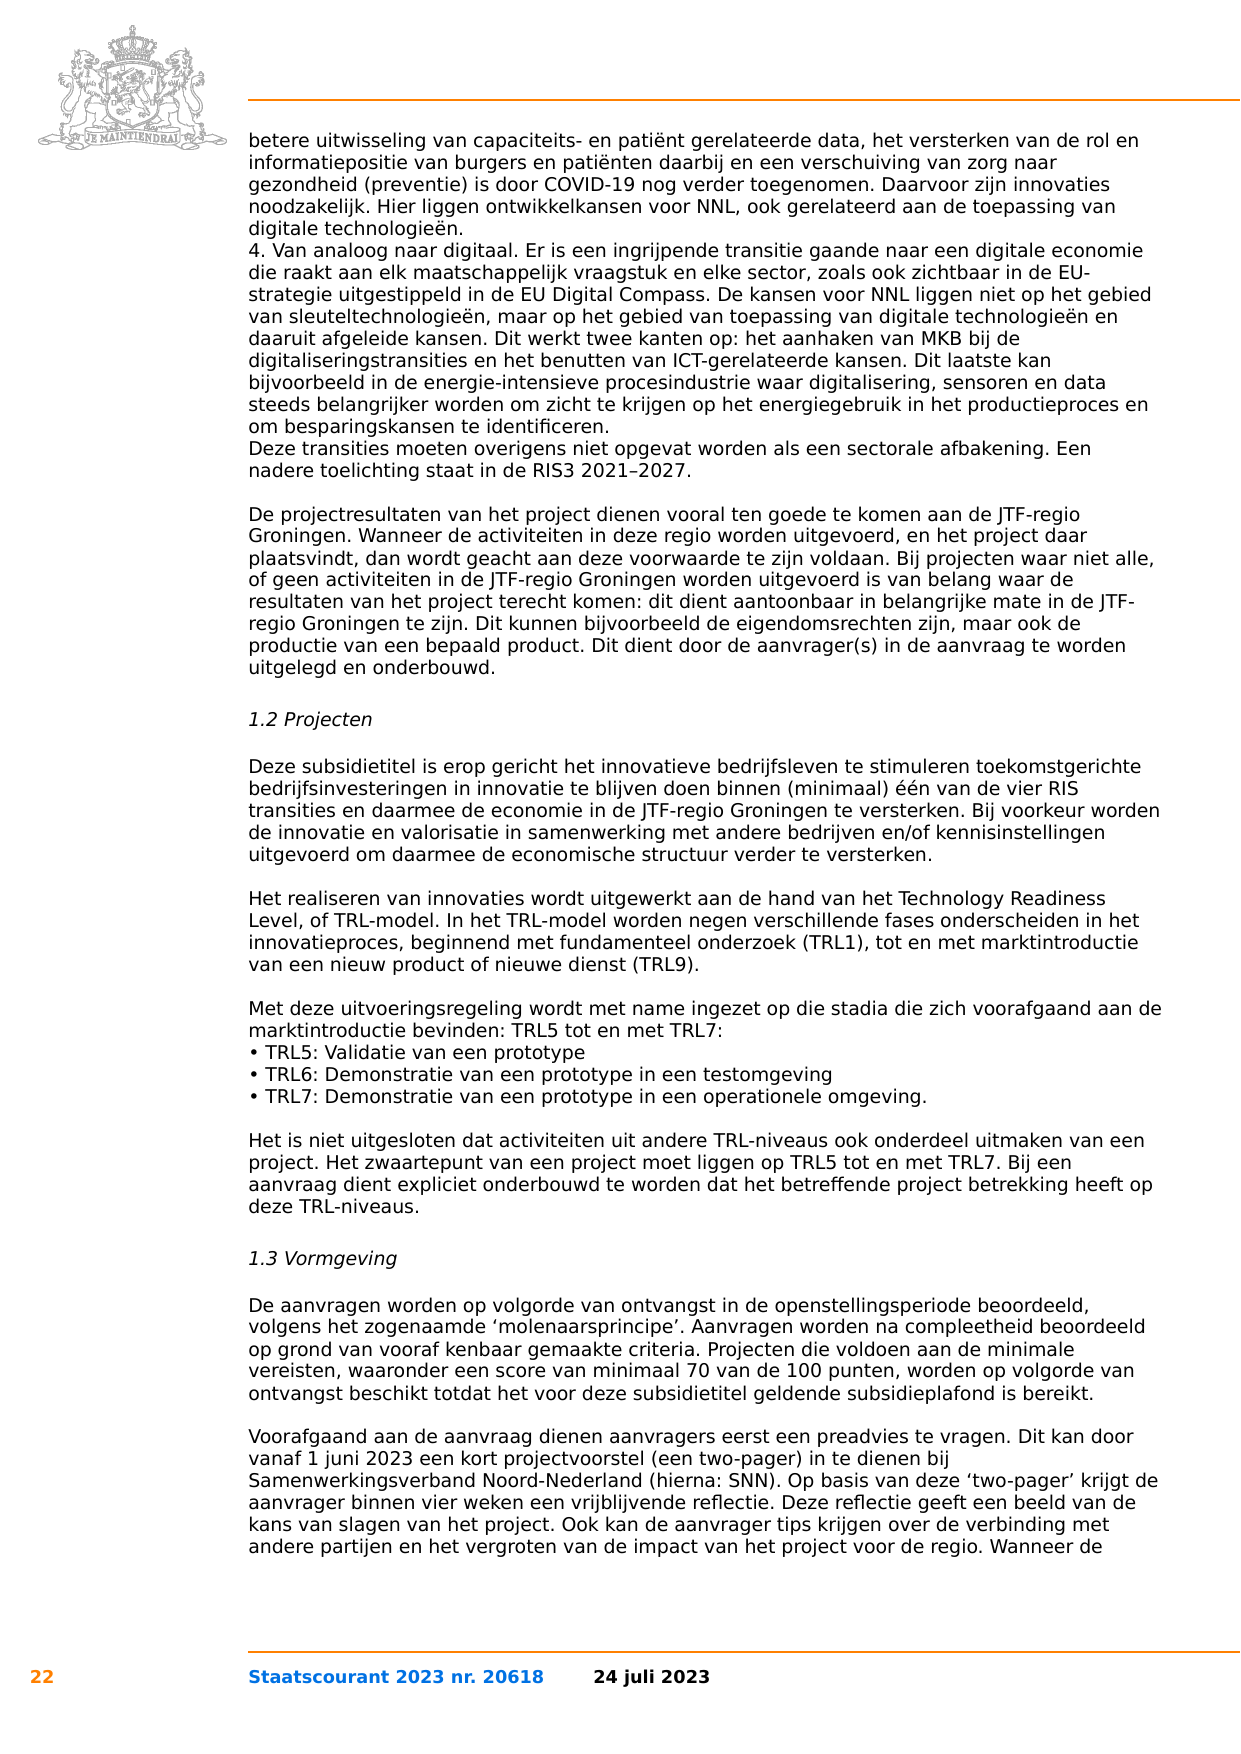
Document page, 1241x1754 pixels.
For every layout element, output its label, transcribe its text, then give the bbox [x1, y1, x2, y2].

text Met deze uitvoeringsregeling wordt met name ingezet op die stadia die zich voorafgaand aan de marktintroductie bevinden: TRL5 tot en met TRL7: [248, 998, 1163, 1042]
text Voorafgaand aan de aanvraag dienen aanvragers eerst een preadvies te vragen. Dit kan door vanaf 1 juni 2023 een kort projectvoorstel (een two-pager) in te dienen bij Samenwerkingsverband Noord-Nederland (hierna: SNN). Op basis van deze ‘two-pager’ krijgt de aanvrager binnen vier weken een vrijblijvende reflectie. Deze reflectie geeft een beeld van de kans van slagen van het project. Ook kan de aanvrager tips krijgen over de verbinding met andere partijen en het vergroten van de impact van het project voor de regio. Wanneer de [248, 1426, 1163, 1558]
text Deze subsidietitel is erop gericht het innovatieve bedrijfsleven te stimuleren toekomstgerichte bedrijfsinvesteringen in innovatie te blijven doen binnen (minimaal) één van de vier RIS transities en daarmee de economie in de JTF-regio Groningen te versterken. Bij voorkeur worden de innovatie en valorisatie in samenwerking met andere bedrijven en/of kennisinstellingen uitgevoerd om daarmee de economische structuur verder te versterken. [248, 756, 1163, 866]
text Het is niet uitgesloten dat activiteiten uit andere TRL-niveaus ook onderdeel uitmaken van een project. Het zwaartepunt van een project moet liggen op TRL5 tot en met TRL7. Bij een aanvraag dient expliciet onderbouwd te worden dat het betreffende project betrekking heeft op deze TRL-niveaus. [248, 1129, 1163, 1217]
text Deze transities moeten overigens niet opgevat worden als een sectorale afbakening. Een nadere toelichting staat in de RIS3 2021–2027. [248, 438, 1163, 482]
text • TRL7: Demonstratie van een prototype in een operationele omgeving. [248, 1086, 1163, 1108]
text Het realiseren van innovaties wordt uitgewerkt aan de hand van het Technology Readiness Level, of TRL-model. In het TRL-model worden negen verschillende fases onderscheiden in het innovatieproces, beginnend met fundamenteel onderzoek (TRL1), tot en met marktintroductie van een nieuw product of nieuwe dienst (TRL9). [248, 888, 1163, 976]
text betere uitwisseling van capaciteits- en patiënt gerelateerde data, het versterken van de rol en informatiepositie van burgers en patiënten daarbij en een verschuiving van zorg naar gezondheid (preventie) is door COVID-19 nog verder toegenomen. Daarvoor zijn innovaties noodzakelijk. Hier liggen ontwikkelkansen voor NNL, ook gerelateerd aan de toepassing van digitale technologieën. [248, 130, 1163, 240]
subtitle 1.3 Vormgeving [248, 1247, 1163, 1269]
text De projectresultaten van het project dienen vooral ten goede te komen aan de JTF-regio Groningen. Wanneer de activiteiten in deze regio worden uitgevoerd, en het project daar plaatsvindt, dan wordt geacht aan deze voorwaarde te zijn voldaan. Bij projecten waar niet alle, of geen activiteiten in de JTF-regio Groningen worden uitgevoerd is van belang waar de resultaten van het project terecht komen: dit dient aantoonbaar in belangrijke mate in de JTF-regio Groningen te zijn. Dit kunnen bijvoorbeeld de eigendomsrechten zijn, maar ook de productie van een bepaald product. Dit dient door de aanvrager(s) in de aanvraag te worden uitgelegd en onderbouwd. [248, 503, 1163, 679]
text • TRL5: Validatie van een prototype [248, 1042, 1163, 1064]
text 4. Van analoog naar digitaal. Er is een ingrijpende transitie gaande naar een digitale economie die raakt aan elk maatschappelijk vraagstuk en elke sector, zoals ook zichtbaar in de EU-strategie uitgestippeld in de EU Digital Compass. De kansen voor NNL liggen niet op het gebied van sleuteltechnologieën, maar op het gebied van toepassing van digitale technologieën en daaruit afgeleide kansen. Dit werkt twee kanten op: het aanhaken van MKB bij de digitaliseringstransities en het benutten van ICT-gerelateerde kansen. Dit laatste kan bijvoorbeeld in de energie-intensieve procesindustrie waar digitalisering, sensoren en data steeds belangrijker worden om zicht te krijgen op het energiegebruik in het productieproces en om besparingskansen te identificeren. [248, 240, 1163, 438]
picture [38, 25, 227, 150]
text De aanvragen worden op volgorde van ontvangst in de openstellingsperiode beoordeeld, volgens het zogenaamde ‘molenaarsprincipe’. Aanvragen worden na compleetheid beoordeeld op grond van vooraf kenbaar gemaakte criteria. Projecten die voldoen aan de minimale vereisten, waaronder een score van minimaal 70 van de 100 punten, worden op volgorde van ontvangst beschikt totdat het voor deze subsidietitel geldende subsidieplafond is bereikt. [248, 1294, 1163, 1404]
text • TRL6: Demonstratie van een prototype in een testomgeving [248, 1064, 1163, 1086]
subtitle 1.2 Projecten [248, 709, 1163, 731]
